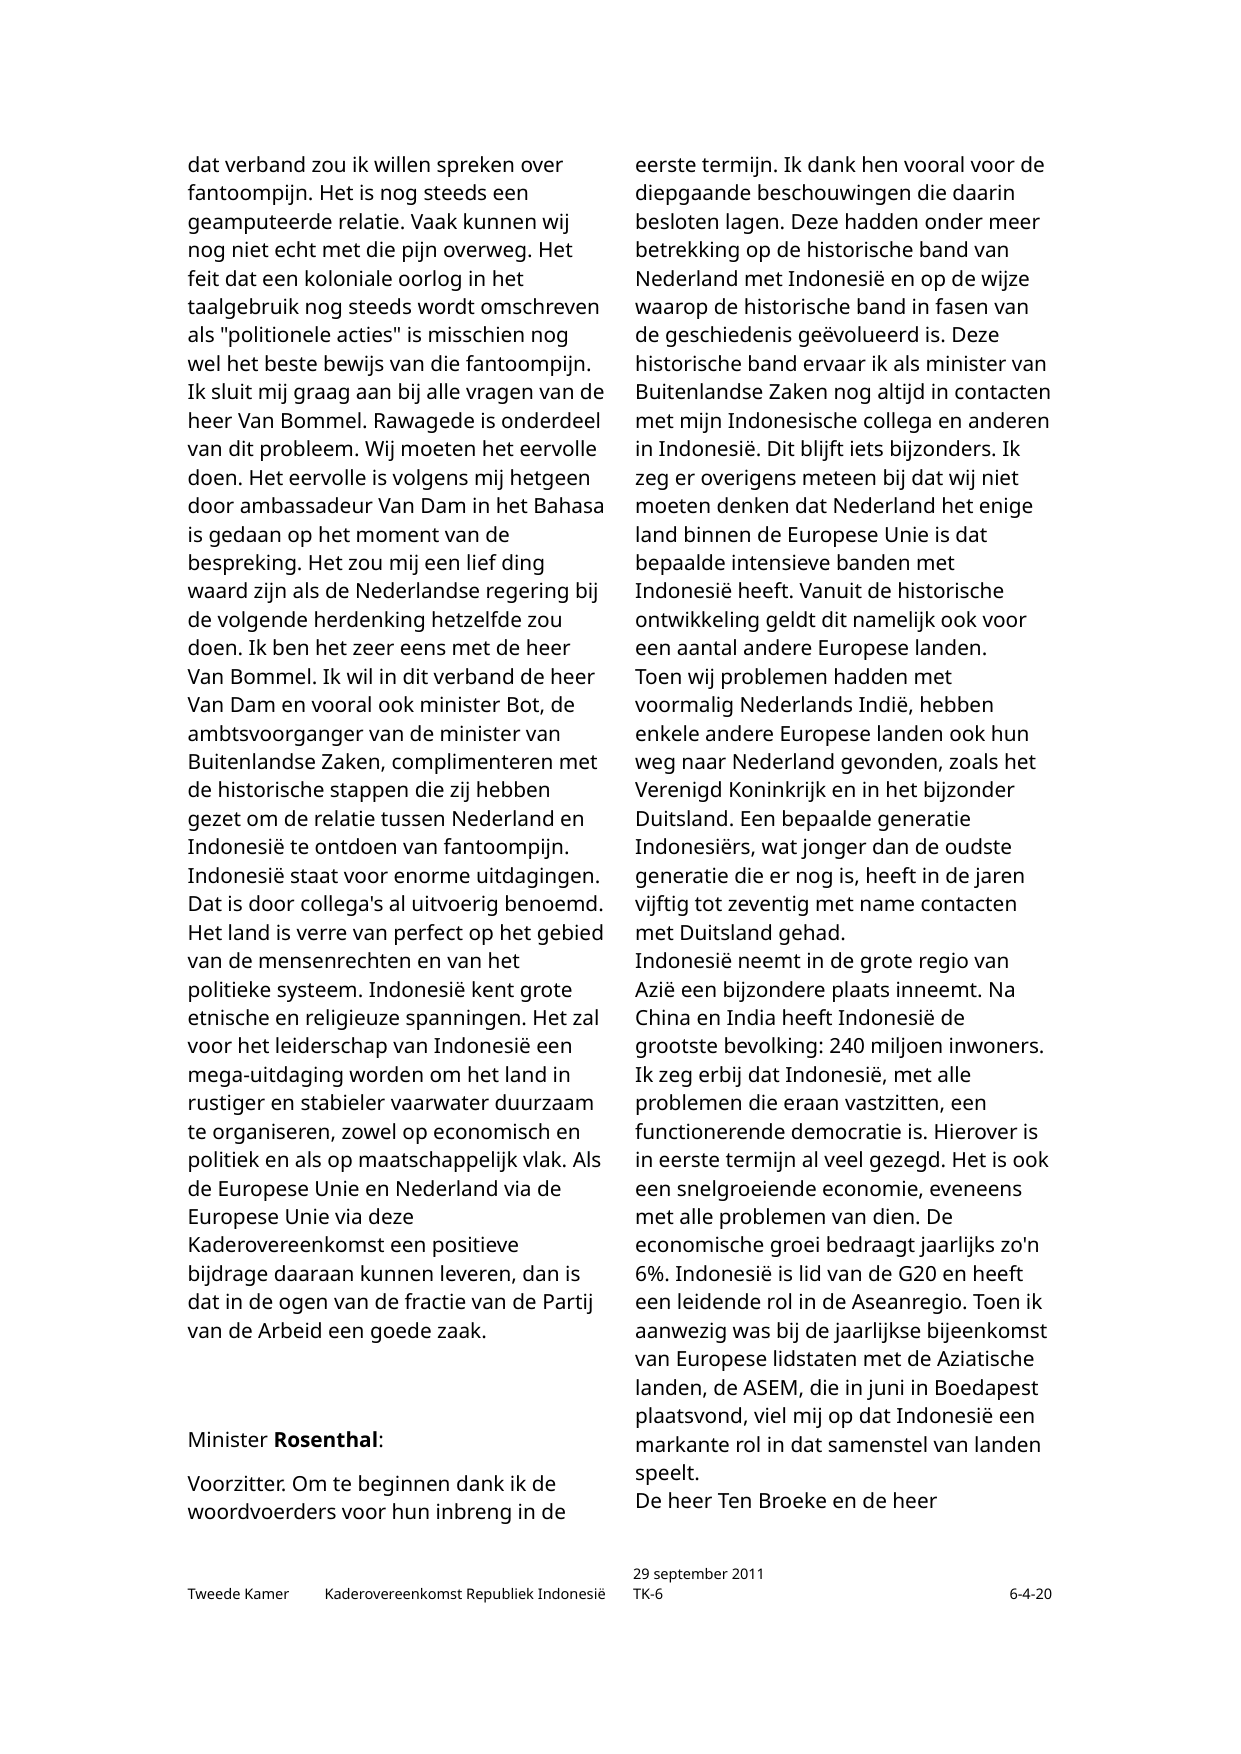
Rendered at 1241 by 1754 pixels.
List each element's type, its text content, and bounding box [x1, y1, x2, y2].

text De heer Ten Broeke en de heer [635, 1487, 1053, 1515]
text Indonesië staat voor enorme uitdagingen. Dat is door collega's al uitvoerig benoemd. Het land is verre van perfect op het gebied van de mensenrechten en van het politieke systeem. Indonesië kent grote etnische en religieuze spanningen. Het zal voor het leiderschap van Indonesië een mega-uitdaging worden om het land in rustiger en stabieler vaarwater duurzaam te organiseren, zowel op economisch en politiek en als op maatschappelijk vlak. Als de Europese Unie en Nederland via de Europese Unie via deze Kaderovereenkomst een positieve bijdrage daaraan kunnen leveren, dan is dat in de ogen van de fractie van de Partij van de Arbeid een goede zaak. [187, 861, 605, 1344]
text Voorzitter. Om te beginnen dank ik de woordvoerders voor hun inbreng in de [187, 1469, 605, 1526]
text Indonesië neemt in de grote regio van Azië een bijzondere plaats inneemt. Na China en India heeft Indonesië de grootste bevolking: 240 miljoen inwoners. Ik zeg erbij dat Indonesië, met alle problemen die eraan vastzitten, een functionerende democratie is. Hierover is in eerste termijn al veel gezegd. Het is ook een snelgroeiende economie, eveneens met alle problemen van dien. De economische groei bedraagt jaarlijks zo'n 6%. Indonesië is lid van de G20 en heeft een leidende rol in de Aseanregio. Toen ik aanwezig was bij de jaarlijkse bijeenkomst van Europese lidstaten met de Aziatische landen, de ASEM, die in juni in Boedapest plaatsvond, viel mij op dat Indonesië een markante rol in dat samenstel van landen speelt. [635, 946, 1053, 1487]
text Minister Rosenthal: [187, 1425, 605, 1454]
text Toen wij problemen hadden met voormalig Nederlands Indië, hebben enkele andere Europese landen ook hun weg naar Nederland gevonden, zoals het Verenigd Koninkrijk en in het bijzonder Duitsland. Een bepaalde generatie Indonesiërs, wat jonger dan de oudste generatie die er nog is, heeft in de jaren vijftig tot zeventig met name contacten met Duitsland gehad. [635, 662, 1053, 946]
text  [187, 1374, 605, 1403]
text dat verband zou ik willen spreken over fantoompijn. Het is nog steeds een geamputeerde relatie. Vaak kunnen wij nog niet echt met die pijn overweg. Het feit dat een koloniale oorlog in het taalgebruik nog steeds wordt omschreven als "politionele acties" is misschien nog wel het beste bewijs van die fantoompijn. [187, 150, 605, 377]
text eerste termijn. Ik dank hen vooral voor de diepgaande beschouwingen die daarin besloten lagen. Deze hadden onder meer betrekking op de historische band van Nederland met Indonesië en op de wijze waarop de historische band in fasen van de geschiedenis geëvolueerd is. Deze historische band ervaar ik als minister van Buitenlandse Zaken nog altijd in contacten met mijn Indonesische collega en anderen in Indonesië. Dit blijft iets bijzonders. Ik zeg er overigens meteen bij dat wij niet moeten denken dat Nederland het enige land binnen de Europese Unie is dat bepaalde intensieve banden met Indonesië heeft. Vanuit de historische ontwikkeling geldt dit namelijk ook voor een aantal andere Europese landen. [635, 150, 1053, 662]
text Ik sluit mij graag aan bij alle vragen van de heer Van Bommel. Rawagede is onderdeel van dit probleem. Wij moeten het eervolle doen. Het eervolle is volgens mij hetgeen door ambassadeur Van Dam in het Bahasa is gedaan op het moment van de bespreking. Het zou mij een lief ding waard zijn als de Nederlandse regering bij de volgende herdenking hetzelfde zou doen. Ik ben het zeer eens met de heer Van Bommel. Ik wil in dit verband de heer Van Dam en vooral ook minister Bot, de ambtsvoorganger van de minister van Buitenlandse Zaken, complimenteren met de historische stappen die zij hebben gezet om de relatie tussen Nederland en Indonesië te ontdoen van fantoompijn. [187, 377, 605, 861]
